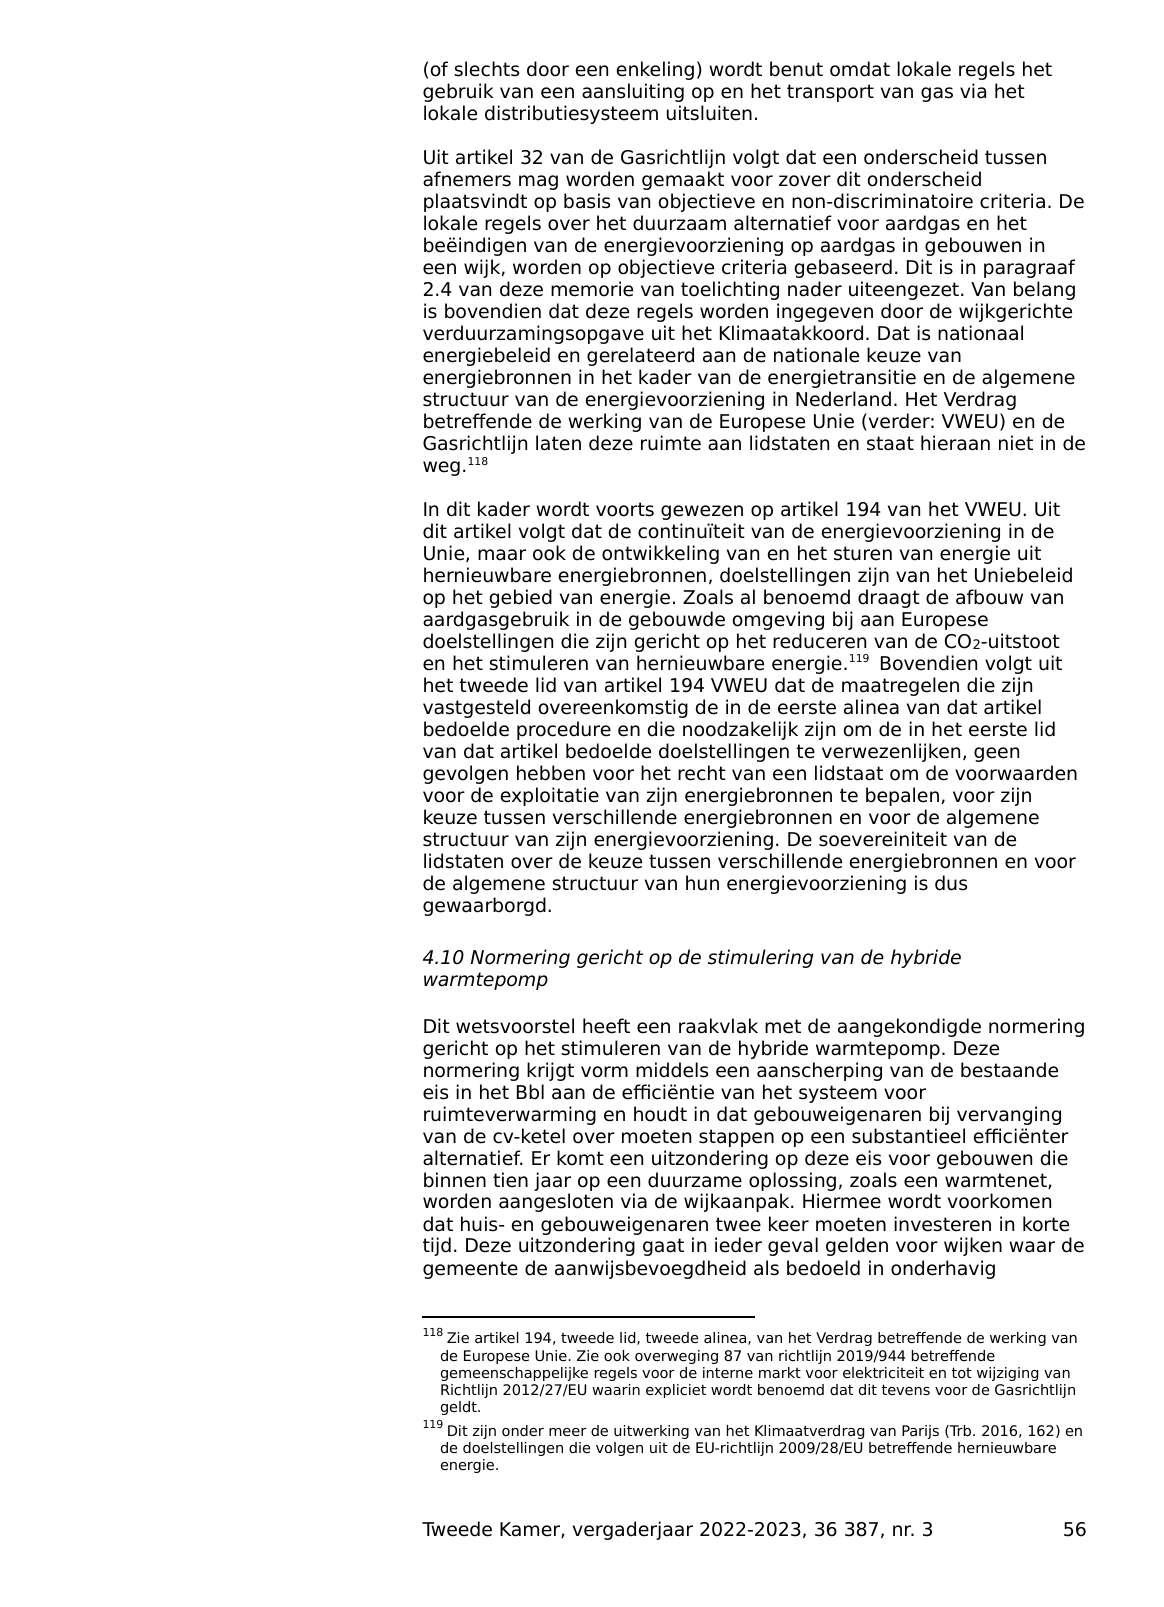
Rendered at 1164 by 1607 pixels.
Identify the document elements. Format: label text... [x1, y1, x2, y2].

text Dit wetsvoorstel heeft een raakvlak met de aangekondigde normering gericht op het stimuleren van de hybride warmtepomp. Deze normering krijgt vorm middels een aanscherping van de bestaande eis in het Bbl aan de efficiëntie van het systeem voor ruimteverwarming en houdt in dat gebouweigenaren bij vervanging van de cv-ketel over moeten stappen op een substantieel efficiënter alternatief. Er komt een uitzondering op deze eis voor gebouwen die binnen tien jaar op een duurzame oplossing, zoals een warmtenet, worden aangesloten via de wijkaanpak. Hiermee wordt voorkomen dat huis- en gebouweigenaren twee keer moeten investeren in korte tijd. Deze uitzondering gaat in ieder geval gelden voor wijken waar de gemeente de aanwijsbevoegdheid als bedoeld in onderhavig [422, 1016, 1087, 1279]
text Dit zijn onder meer de uitwerking van het Klimaatverdrag van Parijs (Trb. 2016, 162) en de doelstellingen die volgen uit de EU-richtlijn 2009/28/EU betreffende hernieuwbare energie. [422, 1418, 1087, 1474]
subtitle 4.10 Normering gericht op de stimulering van de hybride warmtepomp [422, 947, 1087, 991]
text Zie artikel 194, tweede lid, tweede alinea, van het Verdrag betreffende de werking van de Europese Unie. Zie ook overweging 87 van richtlijn 2019/944 betreffende gemeenschappelijke regels voor de interne markt voor elektriciteit en tot wijziging van Richtlijn 2012/27/EU waarin expliciet wordt benoemd dat dit tevens voor de Gasrichtlijn geldt. [422, 1326, 1087, 1416]
text In dit kader wordt voorts gewezen op artikel 194 van het VWEU. Uit dit artikel volgt dat de continuïteit van de energievoorziening in de Unie, maar ook de ontwikkeling van en het sturen van energie uit hernieuwbare energiebronnen, doelstellingen zijn van het Uniebeleid op het gebied van energie. Zoals al benoemd draagt de afbouw van aardgasgebruik in de gebouwde omgeving bij aan Europese doelstellingen die zijn gericht op het reduceren van de CO2-uitstoot en het stimuleren van hernieuwbare energie. Bovendien volgt uit het tweede lid van artikel 194 VWEU dat de maatregelen die zijn vastgesteld overeenkomstig de in de eerste alinea van dat artikel bedoelde procedure en die noodzakelijk zijn om de in het eerste lid van dat artikel bedoelde doelstellingen te verwezenlijken, geen gevolgen hebben voor het recht van een lidstaat om de voorwaarden voor de exploitatie van zijn energiebronnen te bepalen, voor zijn keuze tussen verschillende energiebronnen en voor de algemene structuur van zijn energievoorziening. De soevereiniteit van de lidstaten over de keuze tussen verschillende energiebronnen en voor de algemene structuur van hun energievoorziening is dus gewaarborgd. [422, 499, 1087, 917]
text (of slechts door een enkeling) wordt benut omdat lokale regels het gebruik van een aansluiting op en het transport van gas via het lokale distributiesysteem uitsluiten. [422, 59, 1087, 125]
text Uit artikel 32 van de Gasrichtlijn volgt dat een onderscheid tussen afnemers mag worden gemaakt voor zover dit onderscheid plaatsvindt op basis van objectieve en non-discriminatoire criteria. De lokale regels over het duurzaam alternatief voor aardgas en het beëindigen van de energievoorziening op aardgas in gebouwen in een wijk, worden op objectieve criteria gebaseerd. Dit is in paragraaf 2.4 van deze memorie van toelichting nader uiteengezet. Van belang is bovendien dat deze regels worden ingegeven door de wijkgerichte verduurzamingsopgave uit het Klimaatakkoord. Dat is nationaal energiebeleid en gerelateerd aan de nationale keuze van energiebronnen in het kader van de energietransitie en de algemene structuur van de energievoorziening in Nederland. Het Verdrag betreffende de werking van de Europese Unie (verder: VWEU) en de Gasrichtlijn laten deze ruimte aan lidstaten en staat hieraan niet in de weg. [422, 147, 1087, 477]
